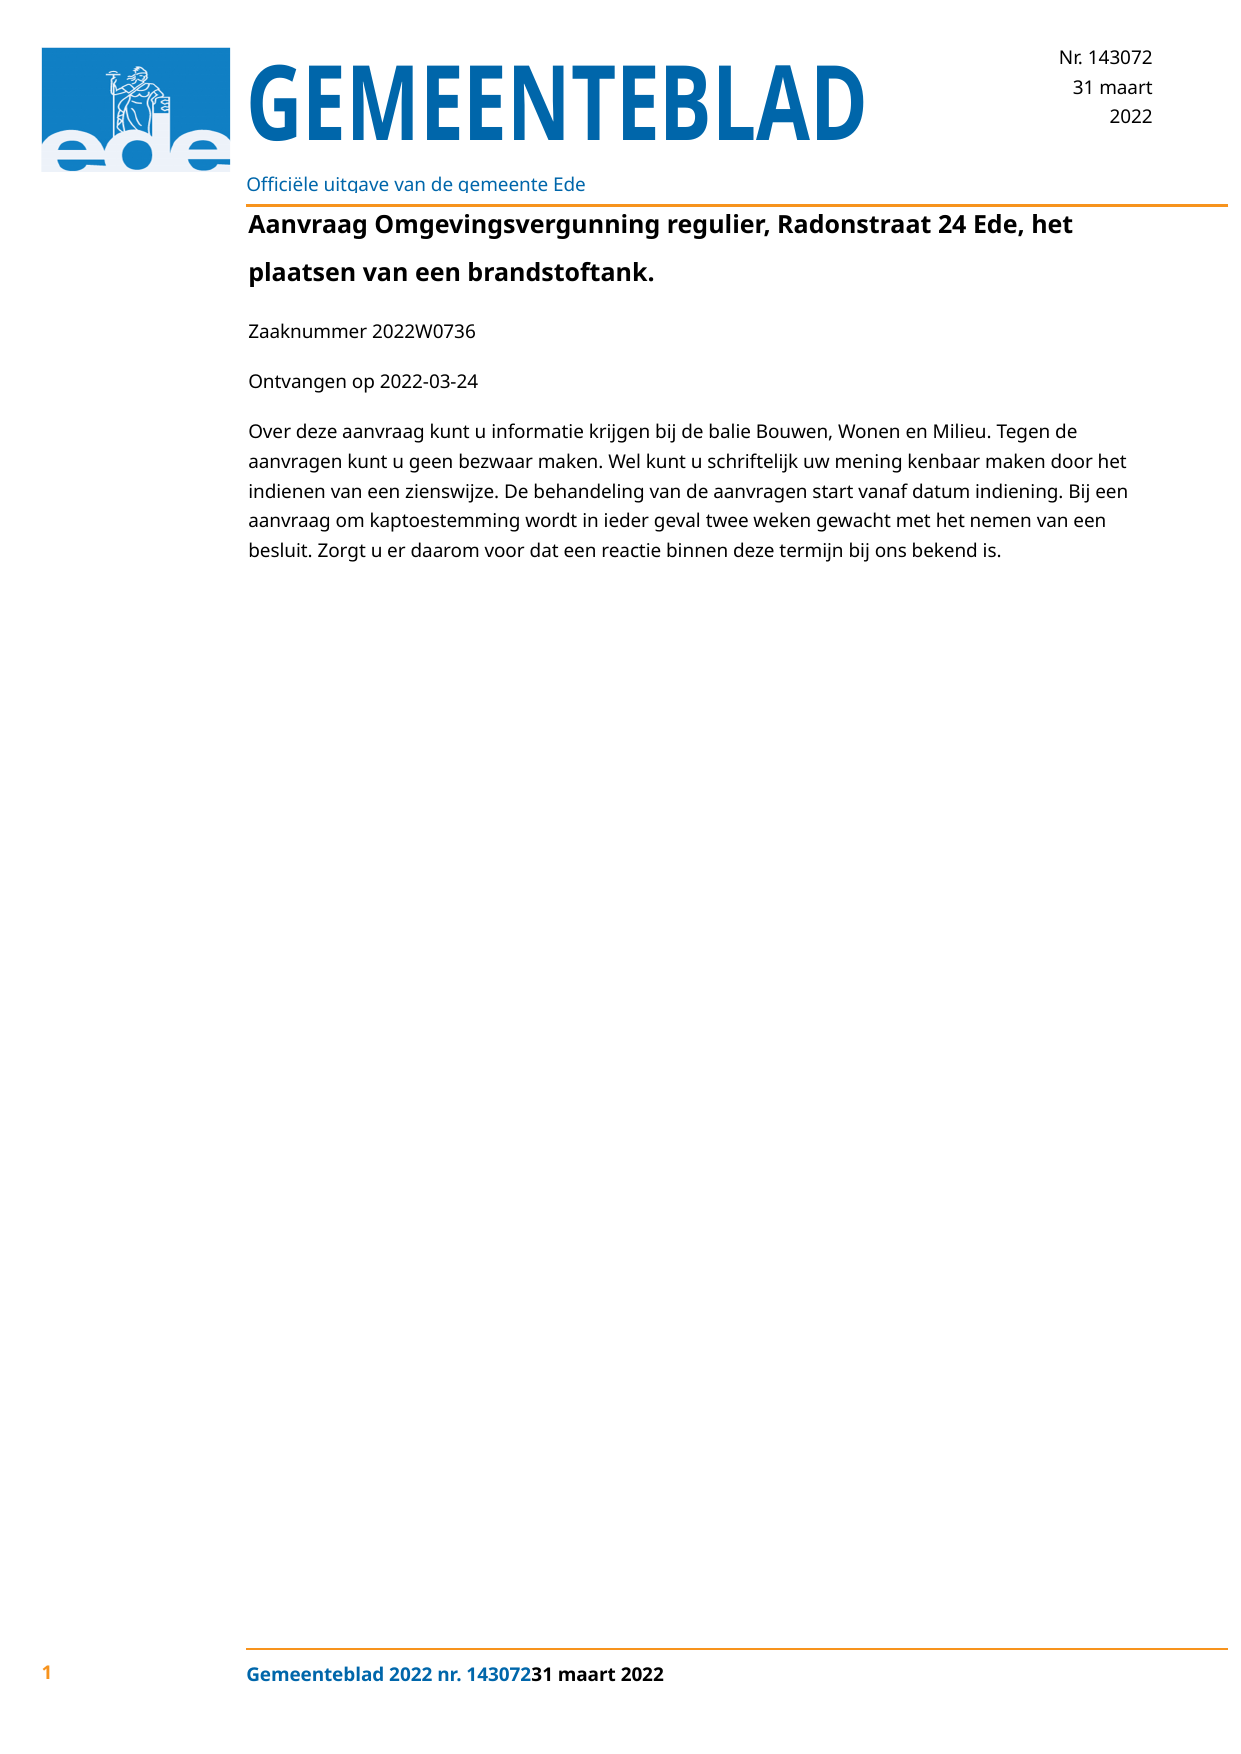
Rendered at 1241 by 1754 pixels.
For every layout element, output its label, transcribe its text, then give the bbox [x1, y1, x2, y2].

picture [41, 47, 231, 172]
text Ontvangen op 2022-03-24 [248, 368, 1152, 394]
text Zaaknummer 2022W0736 [248, 318, 1152, 344]
text Aanvraag Omgevingsvergunning regulier, Radonstraat 24 Ede, het plaatsen van een brandstoftank. [248, 207, 1152, 288]
text Over deze aanvraag kunt u informatie krijgen bij de balie Bouwen, Wonen en Milieu. Tegen de aanvragen kunt u geen bezwaar maken. Wel kunt u schriftelijk uw mening kenbaar maken door het indienen van een zienswijze. De behandeling van de aanvragen start vanaf datum indiening. Bij een aanvraag om kaptoestemming wordt in ieder geval twee weken gewacht met het nemen van een besluit. Zorgt u er daarom voor dat een reactie binnen deze termijn bij ons bekend is. [248, 419, 1152, 563]
